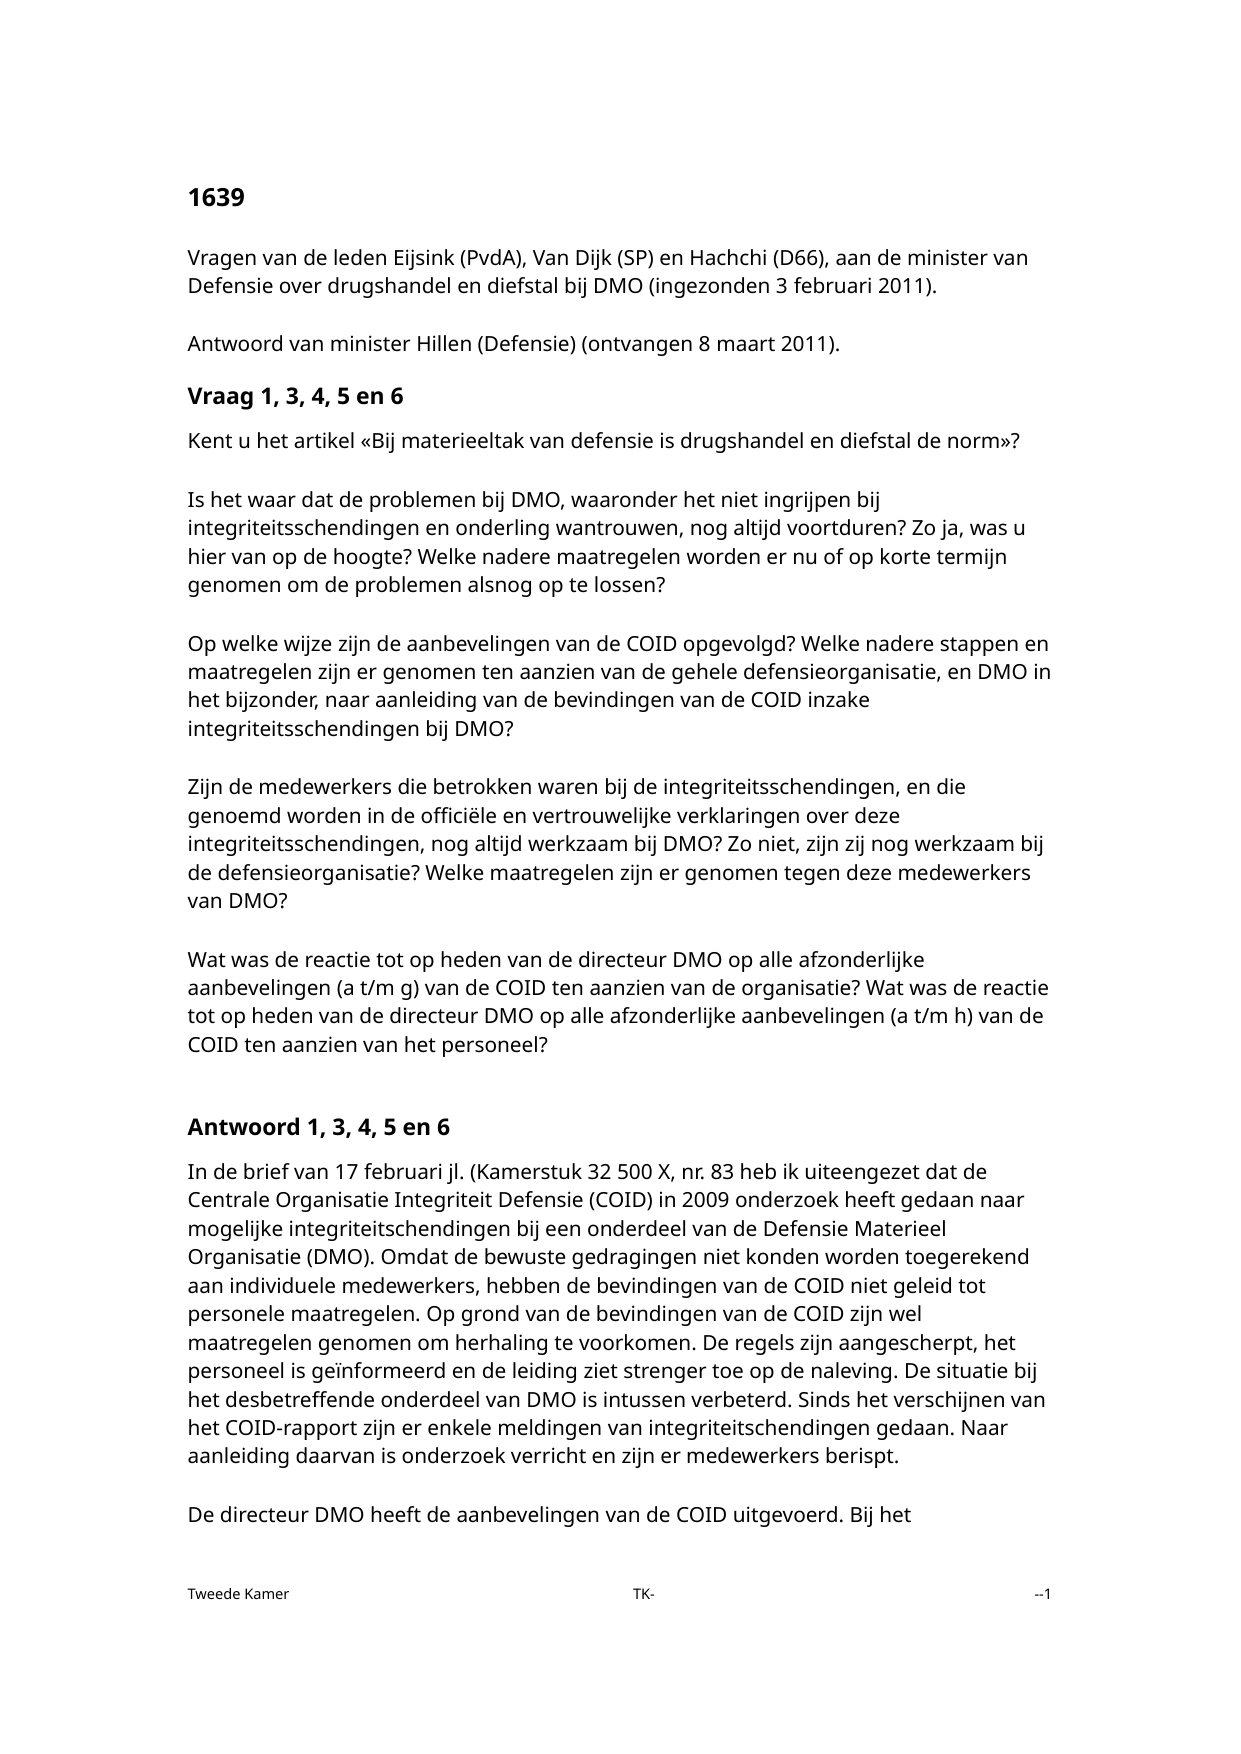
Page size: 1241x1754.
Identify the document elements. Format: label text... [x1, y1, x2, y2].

text Op welke wijze zijn de aanbevelingen van de COID opgevolgd? Welke nadere stappen en maatregelen zijn er genomen ten aanzien van de gehele defensieorganisatie, en DMO in het bijzonder, naar aanleiding van de bevindingen van de COID inzake integriteitsschendingen bij DMO? [187, 629, 1053, 742]
text Vragen van de leden Eijsink (PvdA), Van Dijk (SP) en Hachchi (D66), aan de minister van Defensie over drugshandel en diefstal bij DMO (ingezonden 3 februari 2011). [187, 243, 1053, 300]
text De directeur DMO heeft de aanbevelingen van de COID uitgevoerd. Bij het [187, 1500, 1053, 1528]
text Is het waar dat de problemen bij DMO, waaronder het niet ingrijpen bij integriteitsschendingen en onderling wantrouwen, nog altijd voortduren? Zo ja, was u hier van op de hoogte? Welke nadere maatregelen worden er nu of op korte termijn genomen om de problemen alsnog op te lossen? [187, 485, 1053, 599]
text Wat was de reactie tot op heden van de directeur DMO op alle afzonderlijke aanbevelingen (a t/m g) van de COID ten aanzien van de organisatie? Wat was de reactie tot op heden van de directeur DMO op alle afzonderlijke aanbevelingen (a t/m h) van de COID ten aanzien van het personeel? [187, 945, 1053, 1058]
text 1639 [187, 179, 1053, 213]
text Antwoord van minister Hillen (Defensie) (ontvangen 8 maart 2011). [187, 329, 1053, 358]
text Zijn de medewerkers die betrokken waren bij de integriteitsschendingen, en die genoemd worden in de officiële en vertrouwelijke verklaringen over deze integriteitsschendingen, nog altijd werkzaam bij DMO? Zo niet, zijn zij nog werkzaam bij de defensieorganisatie? Welke maatregelen zijn er genomen tegen deze medewerkers van DMO? [187, 772, 1053, 915]
subtitle Antwoord 1, 3, 4, 5 en 6 [187, 1111, 1053, 1142]
text In de brief van 17 februari jl. (Kamerstuk 32 500 X, nr. 83 heb ik uiteengezet dat de Centrale Organisatie Integriteit Defensie (COID) in 2009 onderzoek heeft gedaan naar mogelijke integriteitschendingen bij een onderdeel van de Defensie Materieel Organisatie (DMO). Omdat de bewuste gedragingen niet konden worden toegerekend aan individuele medewerkers, hebben de bevindingen van de COID niet geleid tot personele maatregelen. Op grond van de bevindingen van de COID zijn wel maatregelen genomen om herhaling te voorkomen. De regels zijn aangescherpt, het personeel is geïnformeerd en de leiding ziet strenger toe op de naleving. De situatie bij het desbetreffende onderdeel van DMO is intussen verbeterd. Sinds het verschijnen van het COID-rapport zijn er enkele meldingen van integriteitschendingen gedaan. Naar aanleiding daarvan is onderzoek verricht en zijn er medewerkers berispt. [187, 1157, 1053, 1470]
subtitle Vraag 1, 3, 4, 5 en 6 [187, 380, 1053, 412]
text Kent u het artikel «Bij materieeltak van defensie is drugshandel en diefstal de norm»? [187, 427, 1053, 455]
